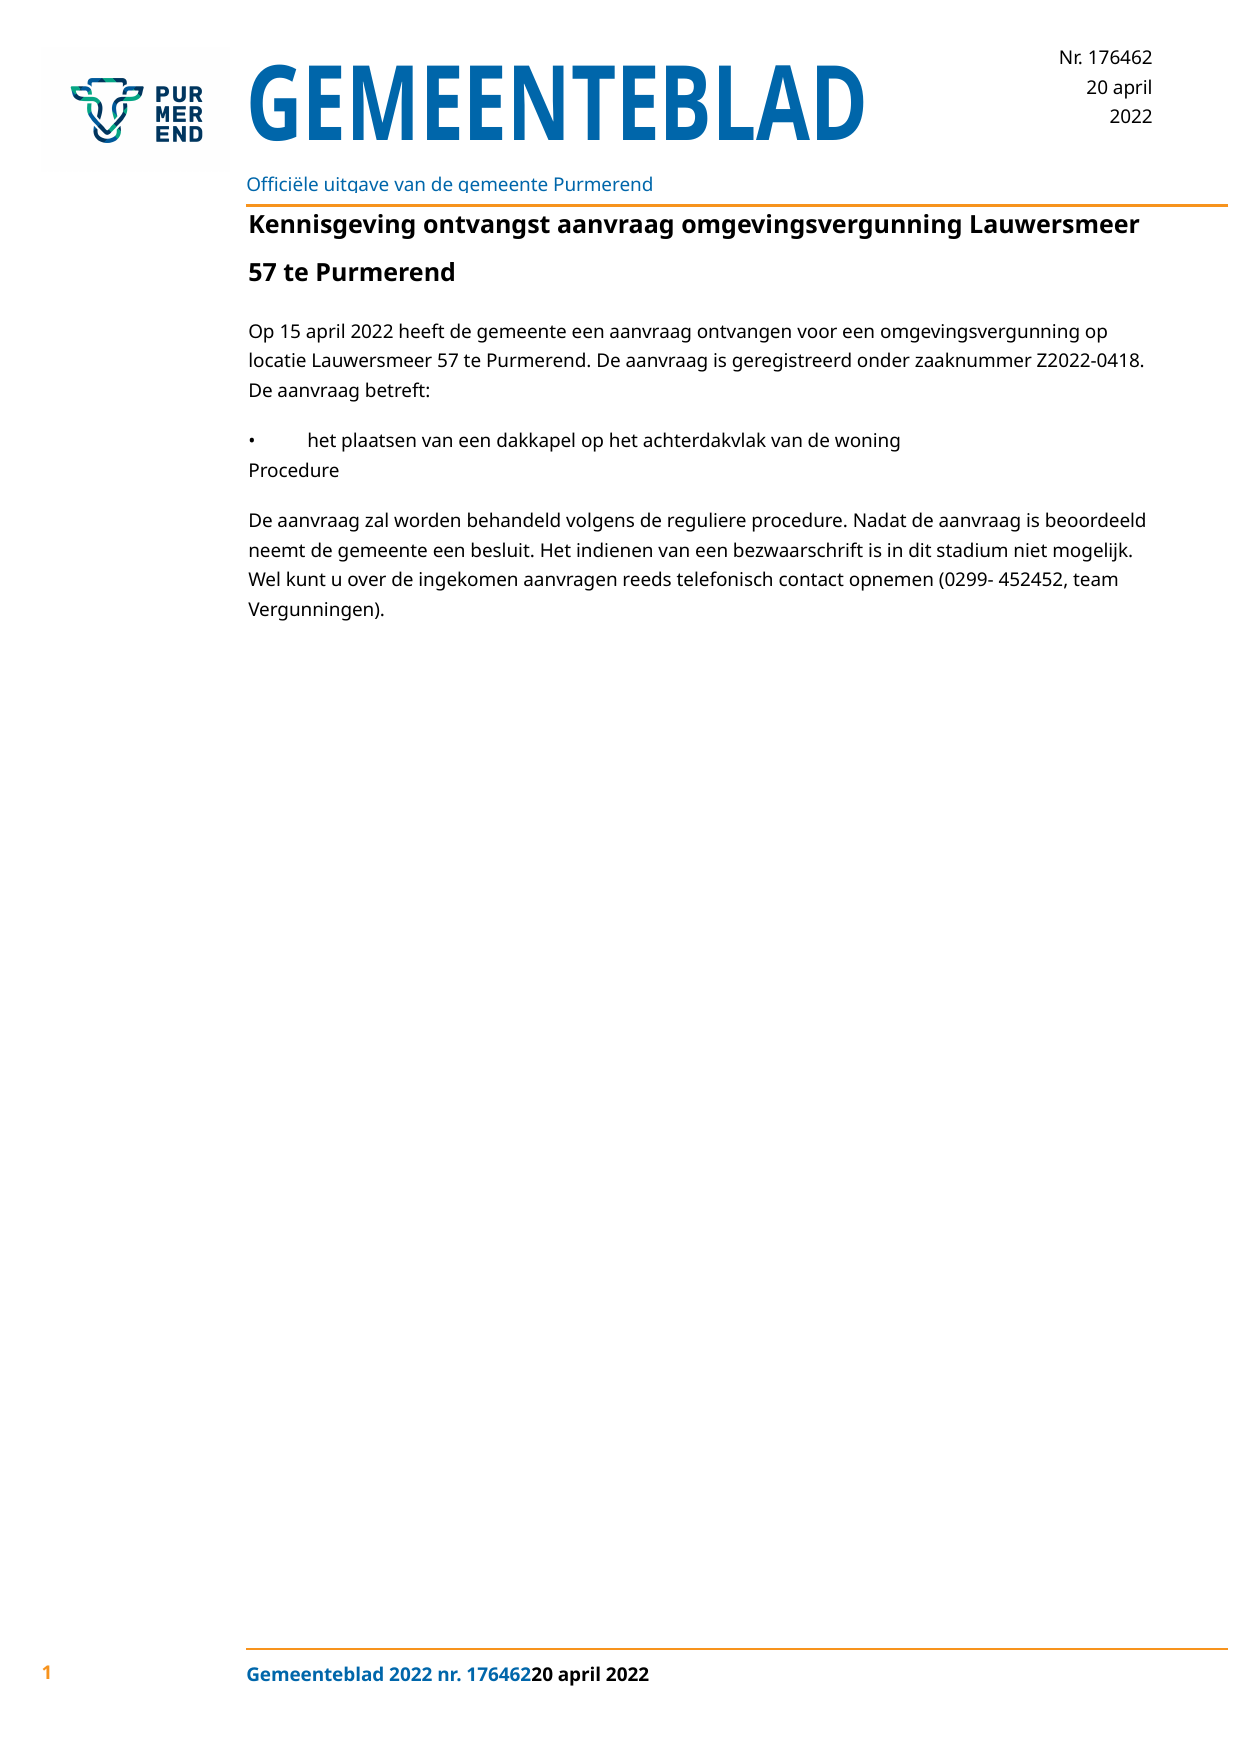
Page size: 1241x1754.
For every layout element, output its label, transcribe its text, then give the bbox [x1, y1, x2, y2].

picture [41, 47, 231, 172]
text Kennisgeving ontvangst aanvraag omgevingsvergunning Lauwersmeer 57 te Purmerend [248, 207, 1152, 288]
text Op 15 april 2022 heeft de gemeente een aanvraag ontvangen voor een omgevingsvergunning op locatie Lauwersmeer 57 te Purmerend. De aanvraag is geregistreerd onder zaaknummer Z2022-0418. De aanvraag betreft: [248, 318, 1152, 403]
list het plaatsen van een dakkapel op het achterdakvlak van de woning [248, 427, 1152, 453]
text Procedure [248, 457, 1152, 483]
text De aanvraag zal worden behandeld volgens de reguliere procedure. Nadat de aanvraag is beoordeeld neemt de gemeente een besluit. Het indienen van een bezwaarschrift is in dit stadium niet mogelijk. Wel kunt u over de ingekomen aanvragen reeds telefonisch contact opnemen (0299- 452452, team Vergunningen). [248, 507, 1152, 622]
